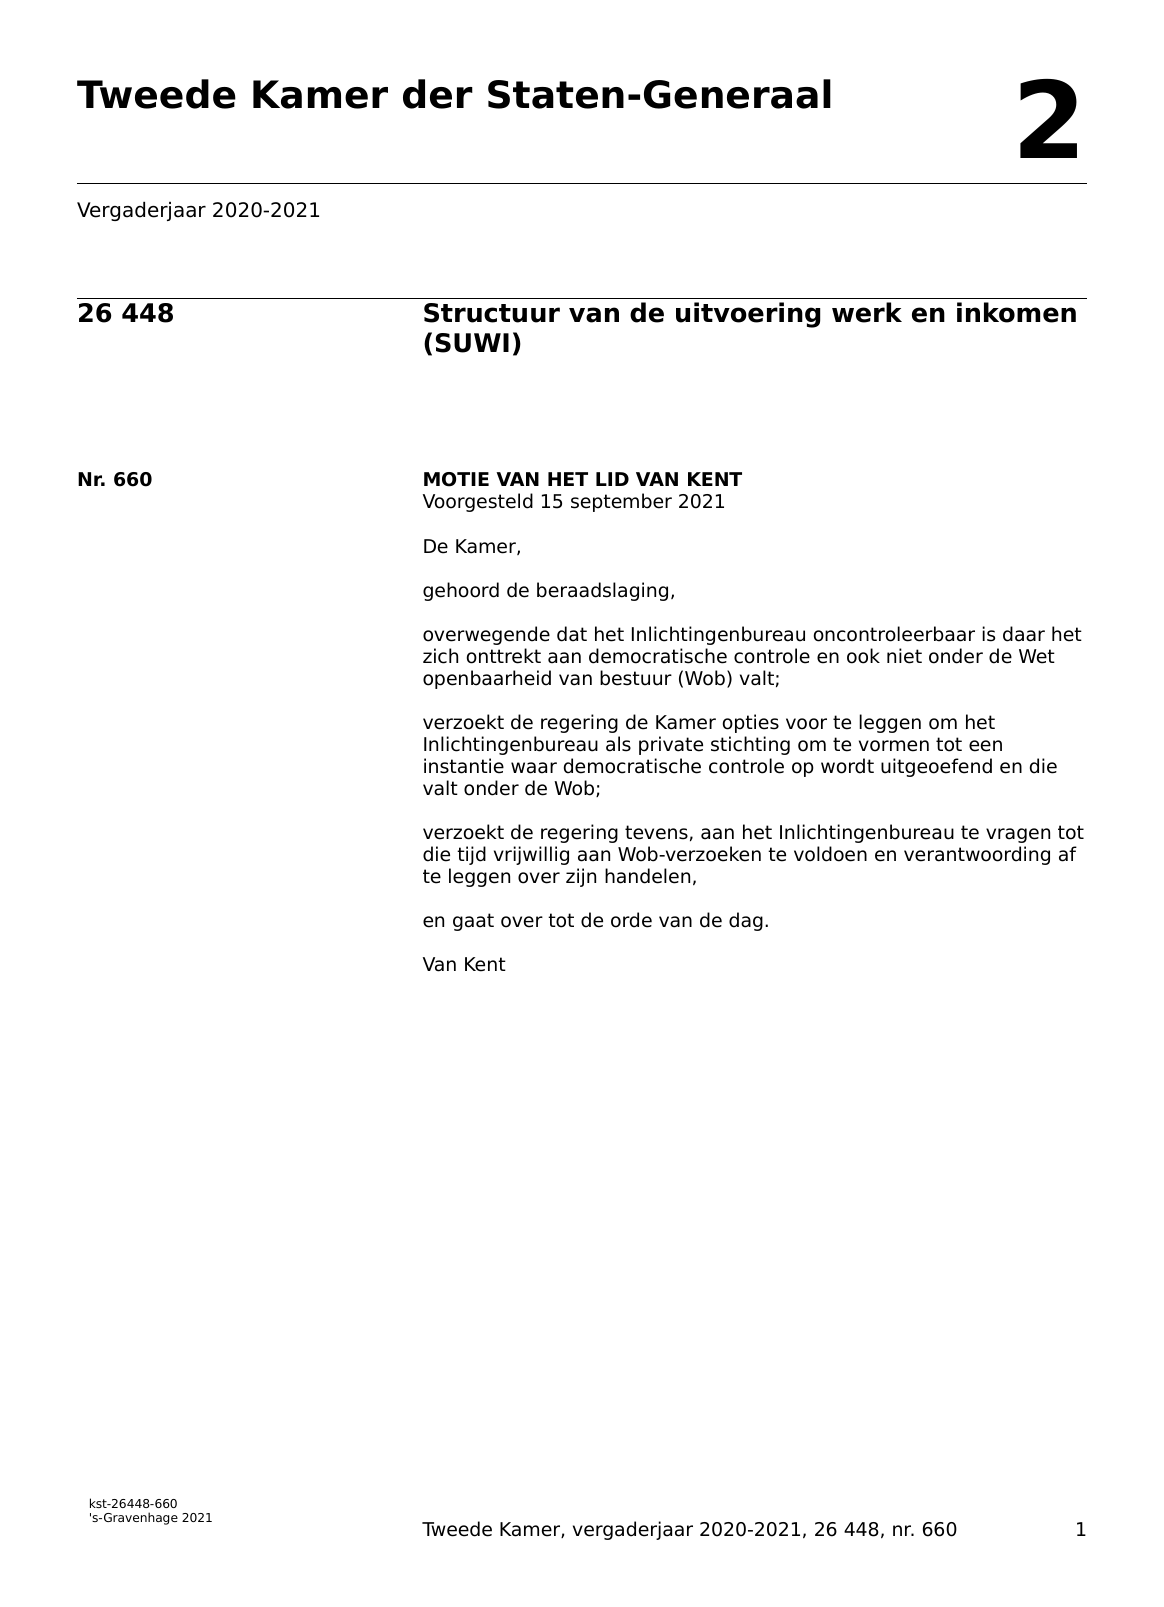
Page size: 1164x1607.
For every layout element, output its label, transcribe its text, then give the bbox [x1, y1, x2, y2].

text verzoekt de regering tevens, aan het Inlichtingenbureau te vragen tot die tijd vrijwillig aan Wob-verzoeken te voldoen en verantwoording af te leggen over zijn handelen, [422, 822, 1087, 888]
text verzoekt de regering de Kamer opties voor te leggen om het Inlichtingenbureau als private stichting om te vormen tot een instantie waar democratische controle op wordt uitgeoefend en die valt onder de Wob; [422, 712, 1087, 800]
text Voorgesteld 15 september 2021 [422, 491, 1087, 513]
text Van Kent [422, 954, 1087, 976]
text De Kamer, [422, 536, 1087, 557]
text overwegende dat het Inlichtingenbureau oncontroleerbaar is daar het zich onttrekt aan democratische controle en ook niet onder de Wet openbaarheid van bestuur (Wob) valt; [422, 624, 1087, 690]
subtitle Nr. 660 MOTIE VAN HET LID VAN KENT [77, 469, 1087, 491]
table_cell Vergaderjaar 2020-2021 [77, 184, 1087, 298]
text 's-Gravenhage 2021 [88, 1511, 323, 1525]
subtitle 26 448 Structuur van de uitvoering werk en inkomen (SUWI) [77, 299, 1087, 358]
table_header 2 [886, 59, 1087, 183]
text gehoord de beraadslaging, [422, 580, 1087, 602]
text kst-26448-660 [88, 1497, 323, 1511]
text en gaat over tot de orde van de dag. [422, 910, 1087, 932]
table_header Tweede Kamer der Staten-Generaal [77, 59, 886, 183]
